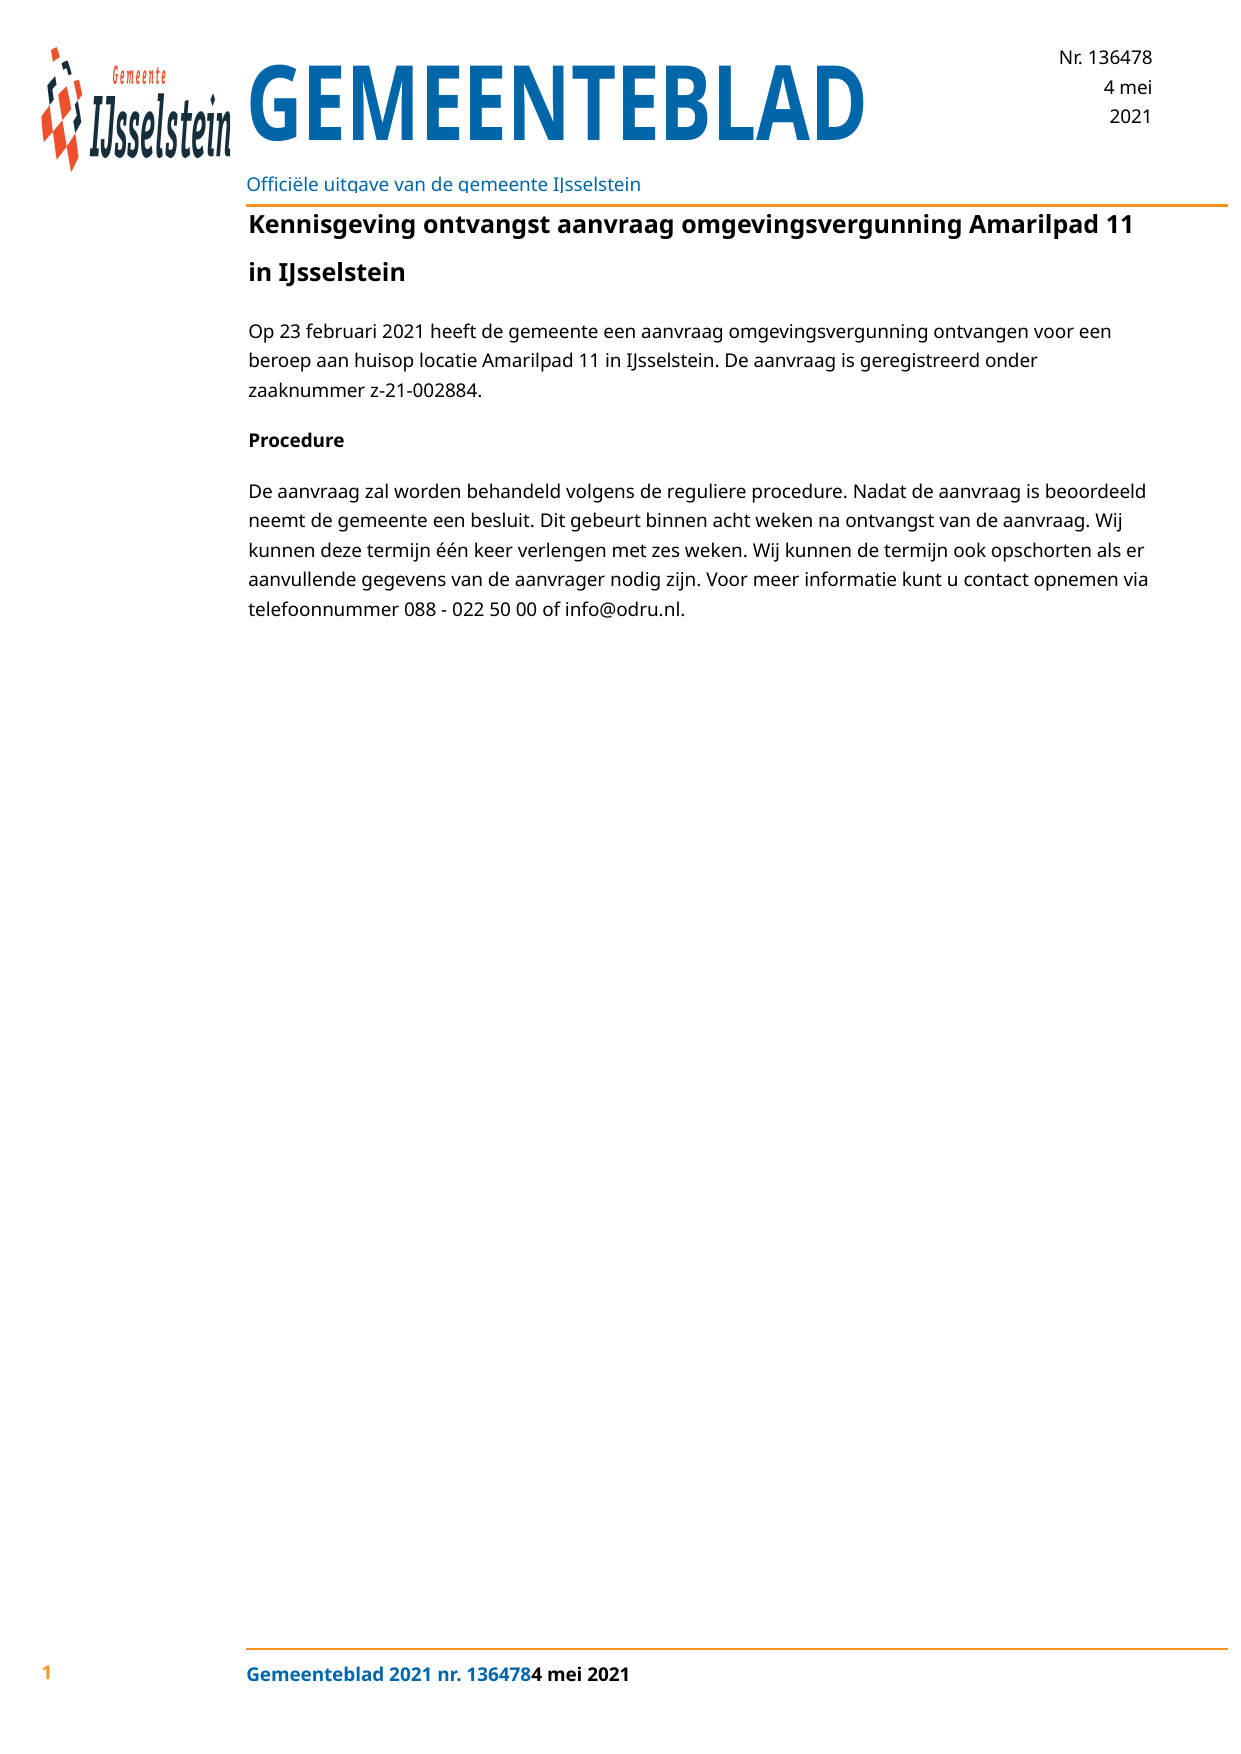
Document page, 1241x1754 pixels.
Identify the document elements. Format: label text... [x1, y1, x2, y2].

text Kennisgeving ontvangst aanvraag omgevingsvergunning Amarilpad 11 in IJsselstein [248, 207, 1152, 288]
text Procedure [248, 427, 1152, 453]
text Op 23 februari 2021 heeft de gemeente een aanvraag omgevingsvergunning ontvangen voor een beroep aan huisop locatie Amarilpad 11 in IJsselstein. De aanvraag is geregistreerd onder zaaknummer z-21-002884. [248, 318, 1152, 403]
picture [41, 47, 231, 172]
text De aanvraag zal worden behandeld volgens de reguliere procedure. Nadat de aanvraag is beoordeeld neemt de gemeente een besluit. Dit gebeurt binnen acht weken na ontvangst van de aanvraag. Wij kunnen deze termijn één keer verlengen met zes weken. Wij kunnen de termijn ook opschorten als er aanvullende gegevens van de aanvrager nodig zijn. Voor meer informatie kunt u contact opnemen via telefoonnummer 088 - 022 50 00 of info@odru.nl. [248, 478, 1152, 622]
